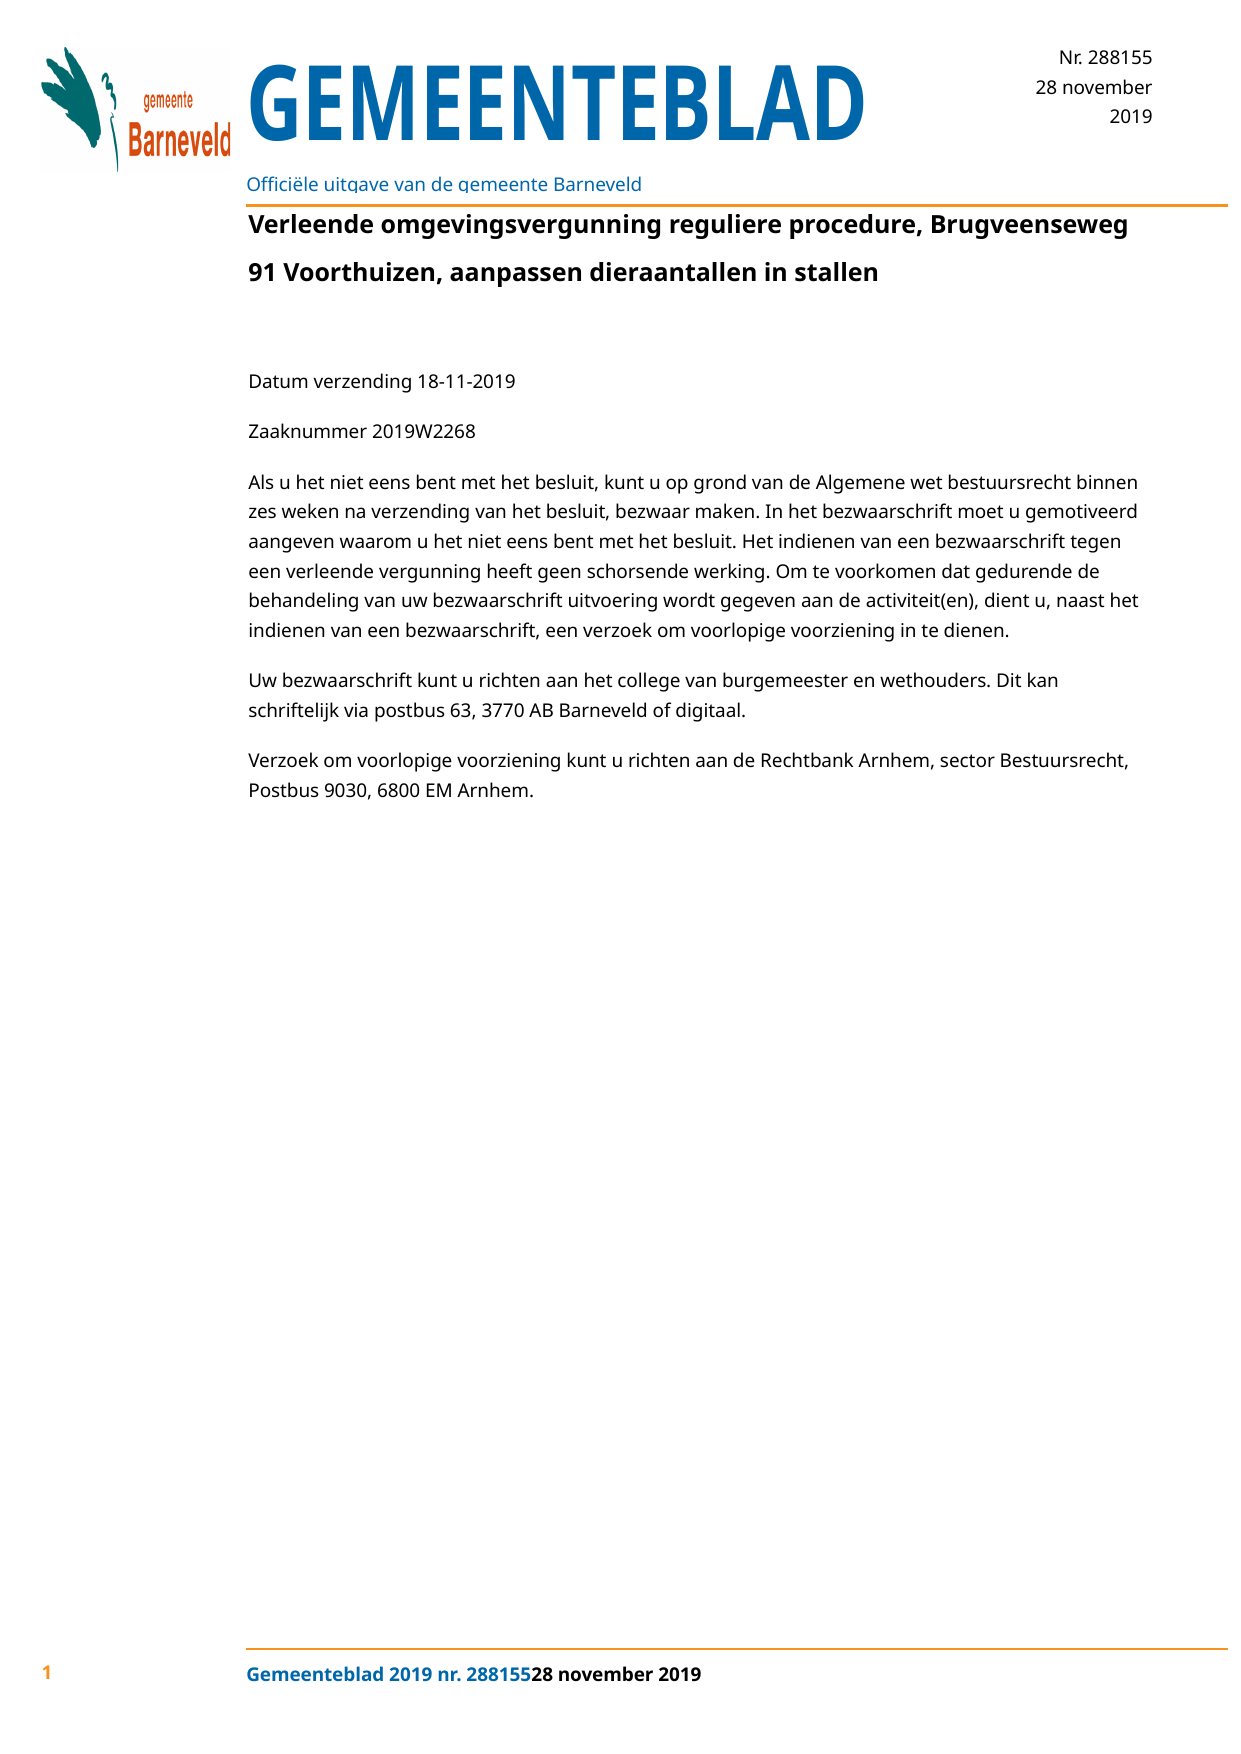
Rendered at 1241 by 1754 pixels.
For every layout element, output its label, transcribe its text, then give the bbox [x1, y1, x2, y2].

text Verzoek om voorlopige voorziening kunt u richten aan de Rechtbank Arnhem, sector Bestuursrecht, Postbus 9030, 6800 EM Arnhem. [248, 747, 1152, 803]
text Uw bezwaarschrift kunt u richten aan het college van burgemeester en wethouders. Dit kan schriftelijk via postbus 63, 3770 AB Barneveld of digitaal. [248, 667, 1152, 723]
picture [41, 47, 231, 172]
text Zaaknummer 2019W2268 [248, 419, 1152, 444]
text Datum verzending 18-11-2019 [248, 368, 1152, 394]
text Als u het niet eens bent met het besluit, kunt u op grond van de Algemene wet bestuursrecht binnen zes weken na verzending van het besluit, bezwaar maken. In het bezwaarschrift moet u gemotiveerd aangeven waarom u het niet eens bent met het besluit. Het indienen van een bezwaarschrift tegen een verleende vergunning heeft geen schorsende werking. Om te voorkomen dat gedurende de behandeling van uw bezwaarschrift uitvoering wordt gegeven aan de activiteit(en), dient u, naast het indienen van een bezwaarschrift, een verzoek om voorlopige voorziening in te dienen. [248, 469, 1152, 643]
text Verleende omgevingsvergunning reguliere procedure, Brugveenseweg 91 Voorthuizen, aanpassen dieraantallen in stallen [248, 207, 1152, 288]
